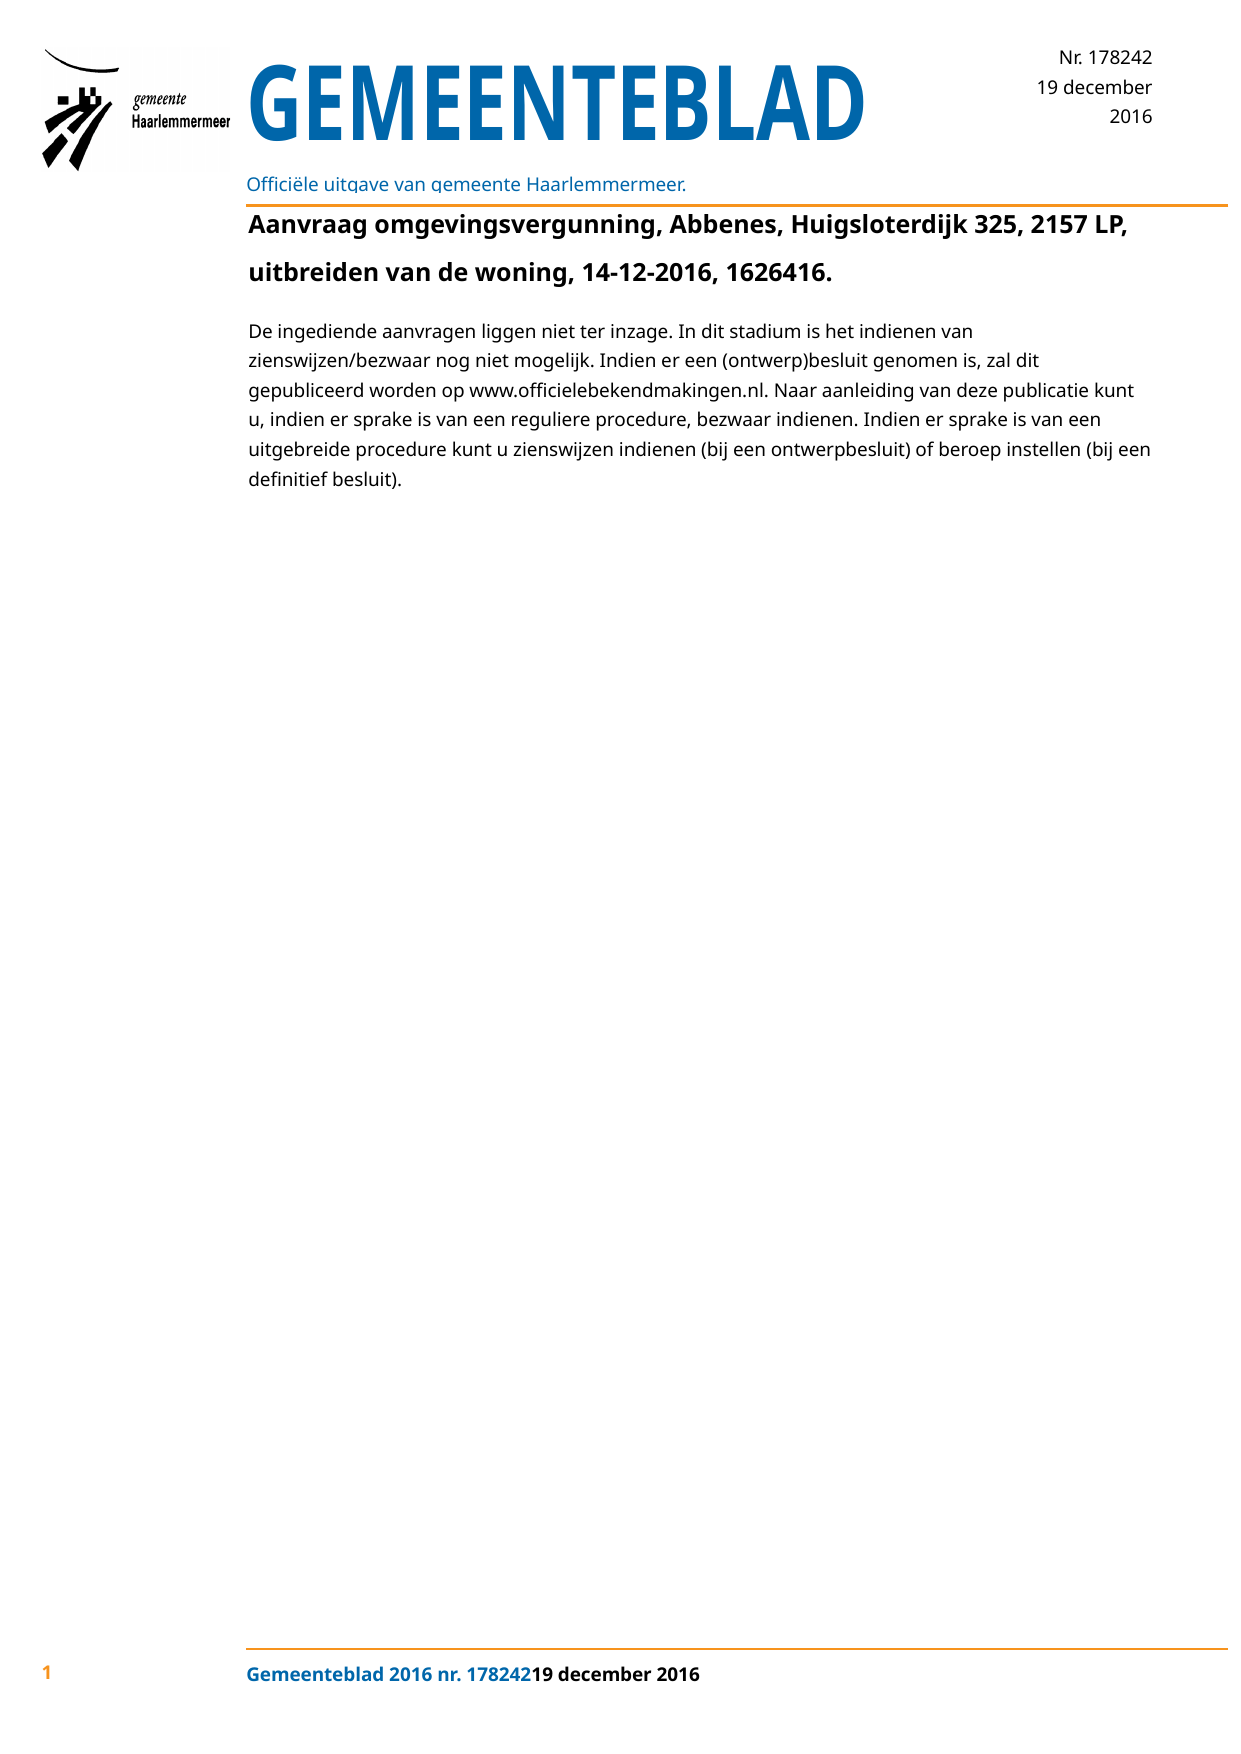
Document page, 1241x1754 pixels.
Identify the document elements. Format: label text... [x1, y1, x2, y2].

picture [41, 47, 231, 172]
text Aanvraag omgevingsvergunning, Abbenes, Huigsloterdijk 325, 2157 LP, uitbreiden van de woning, 14-12-2016, 1626416. [248, 207, 1152, 288]
text De ingediende aanvragen liggen niet ter inzage. In dit stadium is het indienen van zienswijzen/bezwaar nog niet mogelijk. Indien er een (ontwerp)besluit genomen is, zal dit gepubliceerd worden op www.officielebekendmakingen.nl. Naar aanleiding van deze publicatie kunt u, indien er sprake is van een reguliere procedure, bezwaar indienen. Indien er sprake is van een uitgebreide procedure kunt u zienswijzen indienen (bij een ontwerpbesluit) of beroep instellen (bij een definitief besluit). [248, 318, 1152, 492]
